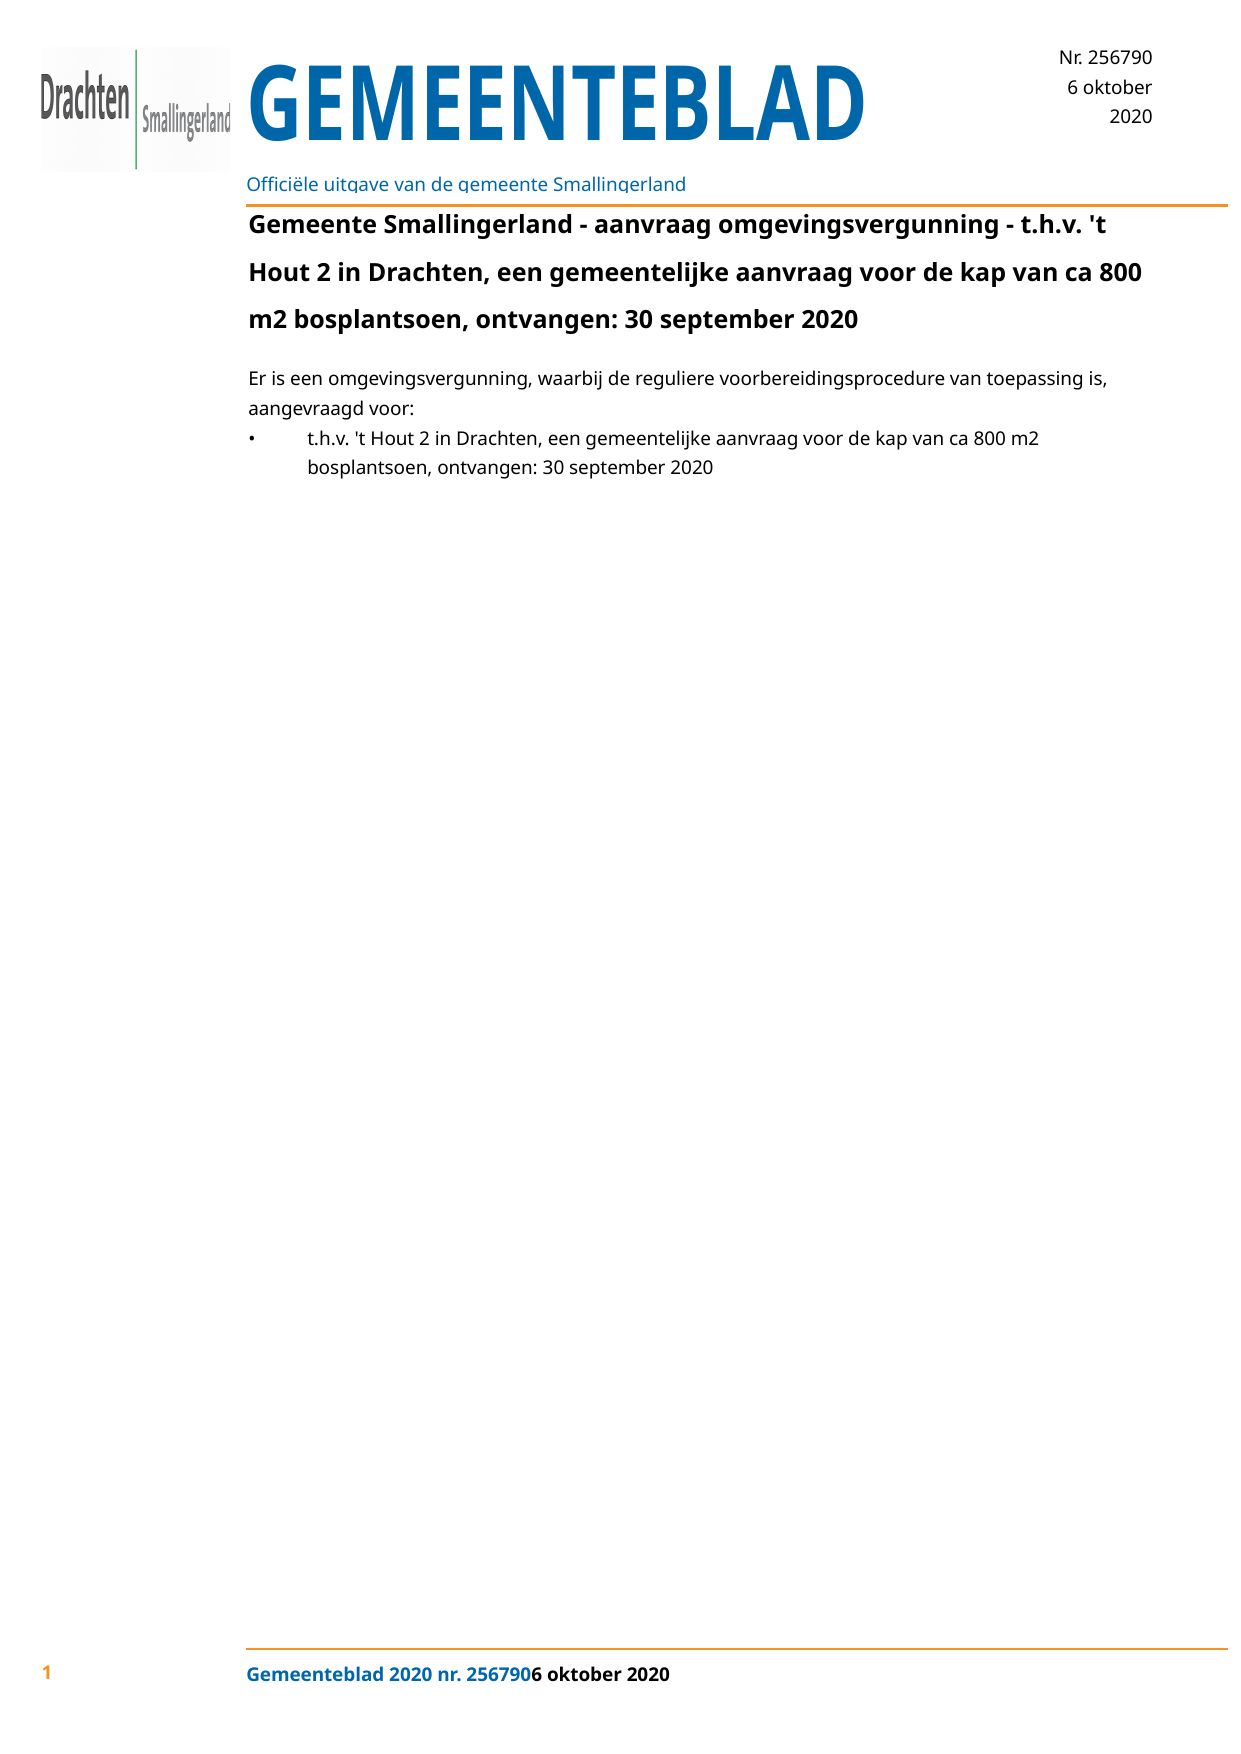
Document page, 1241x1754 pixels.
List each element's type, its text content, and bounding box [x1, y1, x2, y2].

text Er is een omgevingsvergunning, waarbij de reguliere voorbereidingsprocedure van toepassing is, aangevraagd voor: [248, 366, 1152, 421]
list t.h.v. 't Hout 2 in Drachten, een gemeentelijke aanvraag voor de kap van ca 800 m2 bosplantsoen, ontvangen: 30 september 2020 [248, 425, 1152, 480]
text Gemeente Smallingerland - aanvraag omgevingsvergunning - t.h.v. 't Hout 2 in Drachten, een gemeentelijke aanvraag voor de kap van ca 800 m2 bosplantsoen, ontvangen: 30 september 2020 [248, 207, 1152, 336]
picture [41, 47, 231, 172]
